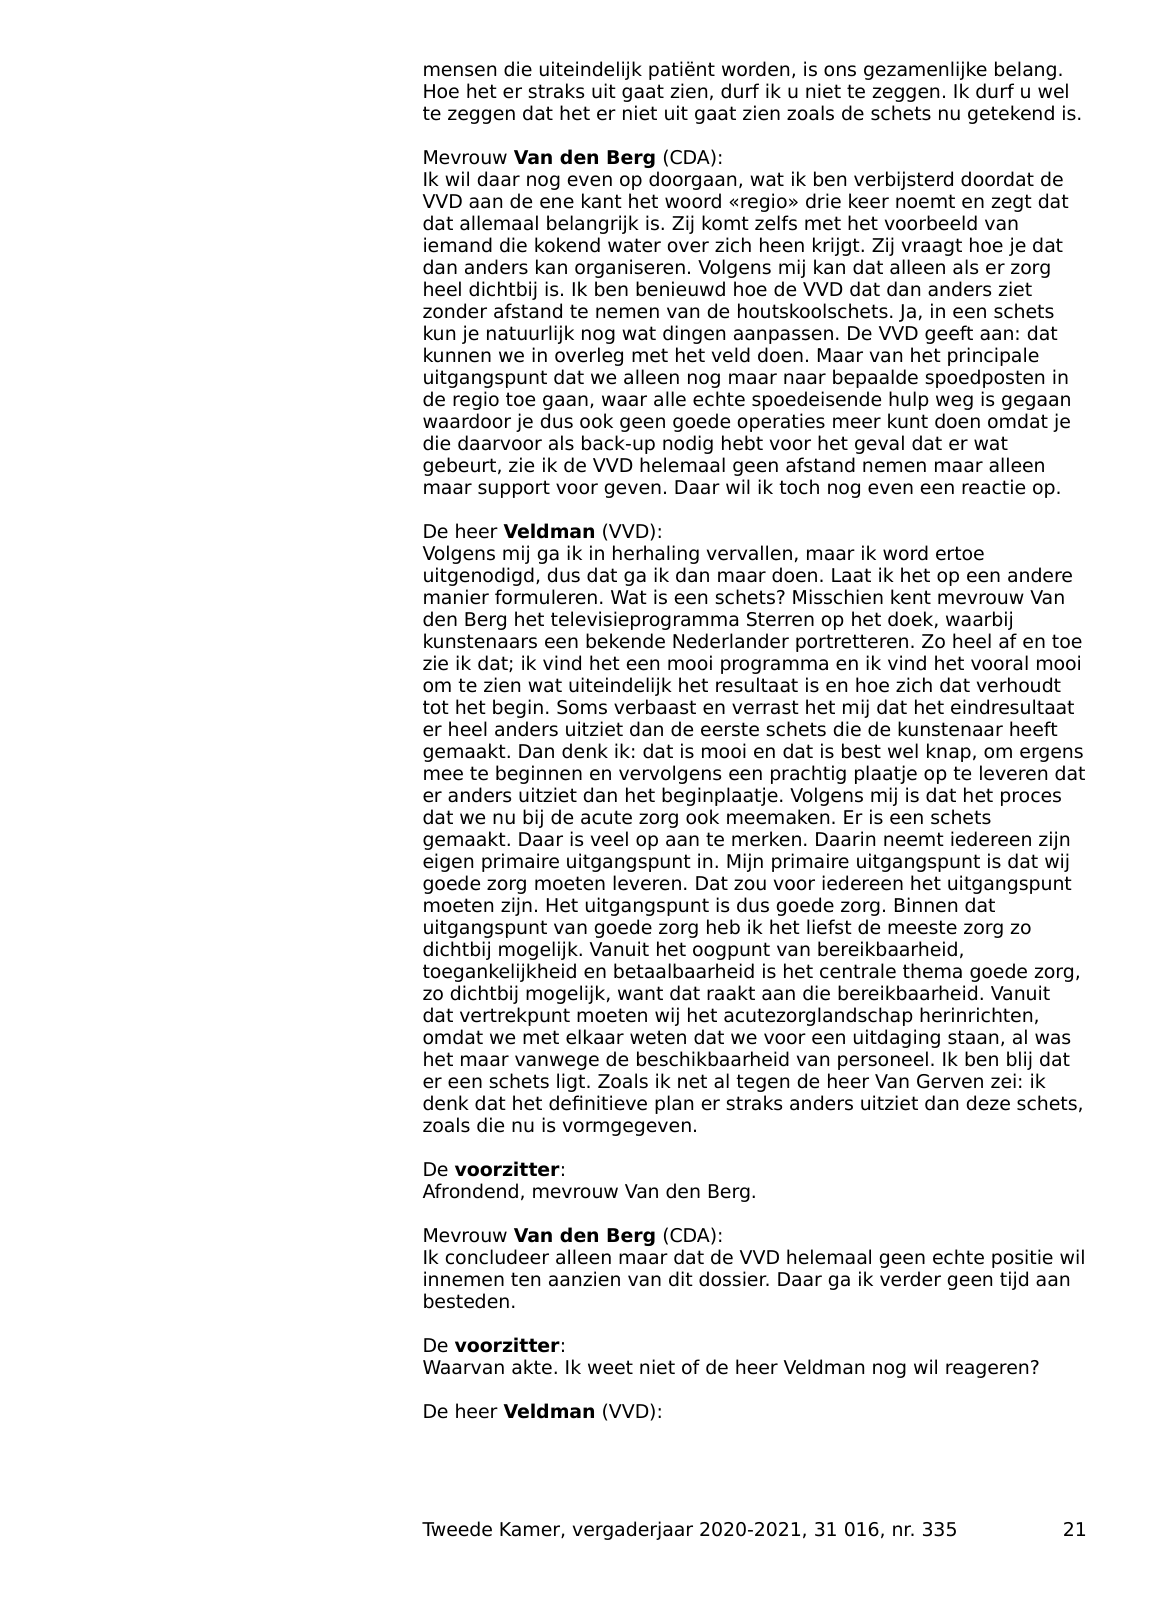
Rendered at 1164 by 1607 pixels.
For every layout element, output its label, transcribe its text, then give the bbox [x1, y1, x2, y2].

text De voorzitter: [422, 1335, 1087, 1357]
text De heer Veldman (VVD): [422, 1401, 1087, 1423]
text Ik wil daar nog even op doorgaan, wat ik ben verbijsterd doordat de VVD aan de ene kant het woord «regio» drie keer noemt en zegt dat dat allemaal belangrijk is. Zij komt zelfs met het voorbeeld van iemand die kokend water over zich heen krijgt. Zij vraagt hoe je dat dan anders kan organiseren. Volgens mij kan dat alleen als er zorg heel dichtbij is. Ik ben benieuwd hoe de VVD dat dan anders ziet zonder afstand te nemen van de houtskoolschets. Ja, in een schets kun je natuurlijk nog wat dingen aanpassen. De VVD geeft aan: dat kunnen we in overleg met het veld doen. Maar van het principale uitgangspunt dat we alleen nog maar naar bepaalde spoedposten in de regio toe gaan, waar alle echte spoedeisende hulp weg is gegaan waardoor je dus ook geen goede operaties meer kunt doen omdat je die daarvoor als back-up nodig hebt voor het geval dat er wat gebeurt, zie ik de VVD helemaal geen afstand nemen maar alleen maar support voor geven. Daar wil ik toch nog even een reactie op. [422, 169, 1087, 499]
text Ik concludeer alleen maar dat de VVD helemaal geen echte positie wil innemen ten aanzien van dit dossier. Daar ga ik verder geen tijd aan besteden. [422, 1247, 1087, 1313]
text De heer Veldman (VVD): [422, 521, 1087, 543]
text Afrondend, mevrouw Van den Berg. [422, 1181, 1087, 1203]
text Volgens mij ga ik in herhaling vervallen, maar ik word ertoe uitgenodigd, dus dat ga ik dan maar doen. Laat ik het op een andere manier formuleren. Wat is een schets? Misschien kent mevrouw Van den Berg het televisieprogramma Sterren op het doek, waarbij kunstenaars een bekende Nederlander portretteren. Zo heel af en toe zie ik dat; ik vind het een mooi programma en ik vind het vooral mooi om te zien wat uiteindelijk het resultaat is en hoe zich dat verhoudt tot het begin. Soms verbaast en verrast het mij dat het eindresultaat er heel anders uitziet dan de eerste schets die de kunstenaar heeft gemaakt. Dan denk ik: dat is mooi en dat is best wel knap, om ergens mee te beginnen en vervolgens een prachtig plaatje op te leveren dat er anders uitziet dan het beginplaatje. Volgens mij is dat het proces dat we nu bij de acute zorg ook meemaken. Er is een schets gemaakt. Daar is veel op aan te merken. Daarin neemt iedereen zijn eigen primaire uitgangspunt in. Mijn primaire uitgangspunt is dat wij goede zorg moeten leveren. Dat zou voor iedereen het uitgangspunt moeten zijn. Het uitgangspunt is dus goede zorg. Binnen dat uitgangspunt van goede zorg heb ik het liefst de meeste zorg zo dichtbij mogelijk. Vanuit het oogpunt van bereikbaarheid, toegankelijkheid en betaalbaarheid is het centrale thema goede zorg, zo dichtbij mogelijk, want dat raakt aan die bereikbaarheid. Vanuit dat vertrekpunt moeten wij het acutezorglandschap herinrichten, omdat we met elkaar weten dat we voor een uitdaging staan, al was het maar vanwege de beschikbaarheid van personeel. Ik ben blij dat er een schets ligt. Zoals ik net al tegen de heer Van Gerven zei: ik denk dat het definitieve plan er straks anders uitziet dan deze schets, zoals die nu is vormgegeven. [422, 543, 1087, 1136]
text Mevrouw Van den Berg (CDA): [422, 147, 1087, 169]
text Mevrouw Van den Berg (CDA): [422, 1225, 1087, 1247]
text Waarvan akte. Ik weet niet of de heer Veldman nog wil reageren? [422, 1357, 1087, 1379]
text mensen die uiteindelijk patiënt worden, is ons gezamenlijke belang. Hoe het er straks uit gaat zien, durf ik u niet te zeggen. Ik durf u wel te zeggen dat het er niet uit gaat zien zoals de schets nu getekend is. [422, 59, 1087, 125]
text De voorzitter: [422, 1159, 1087, 1181]
